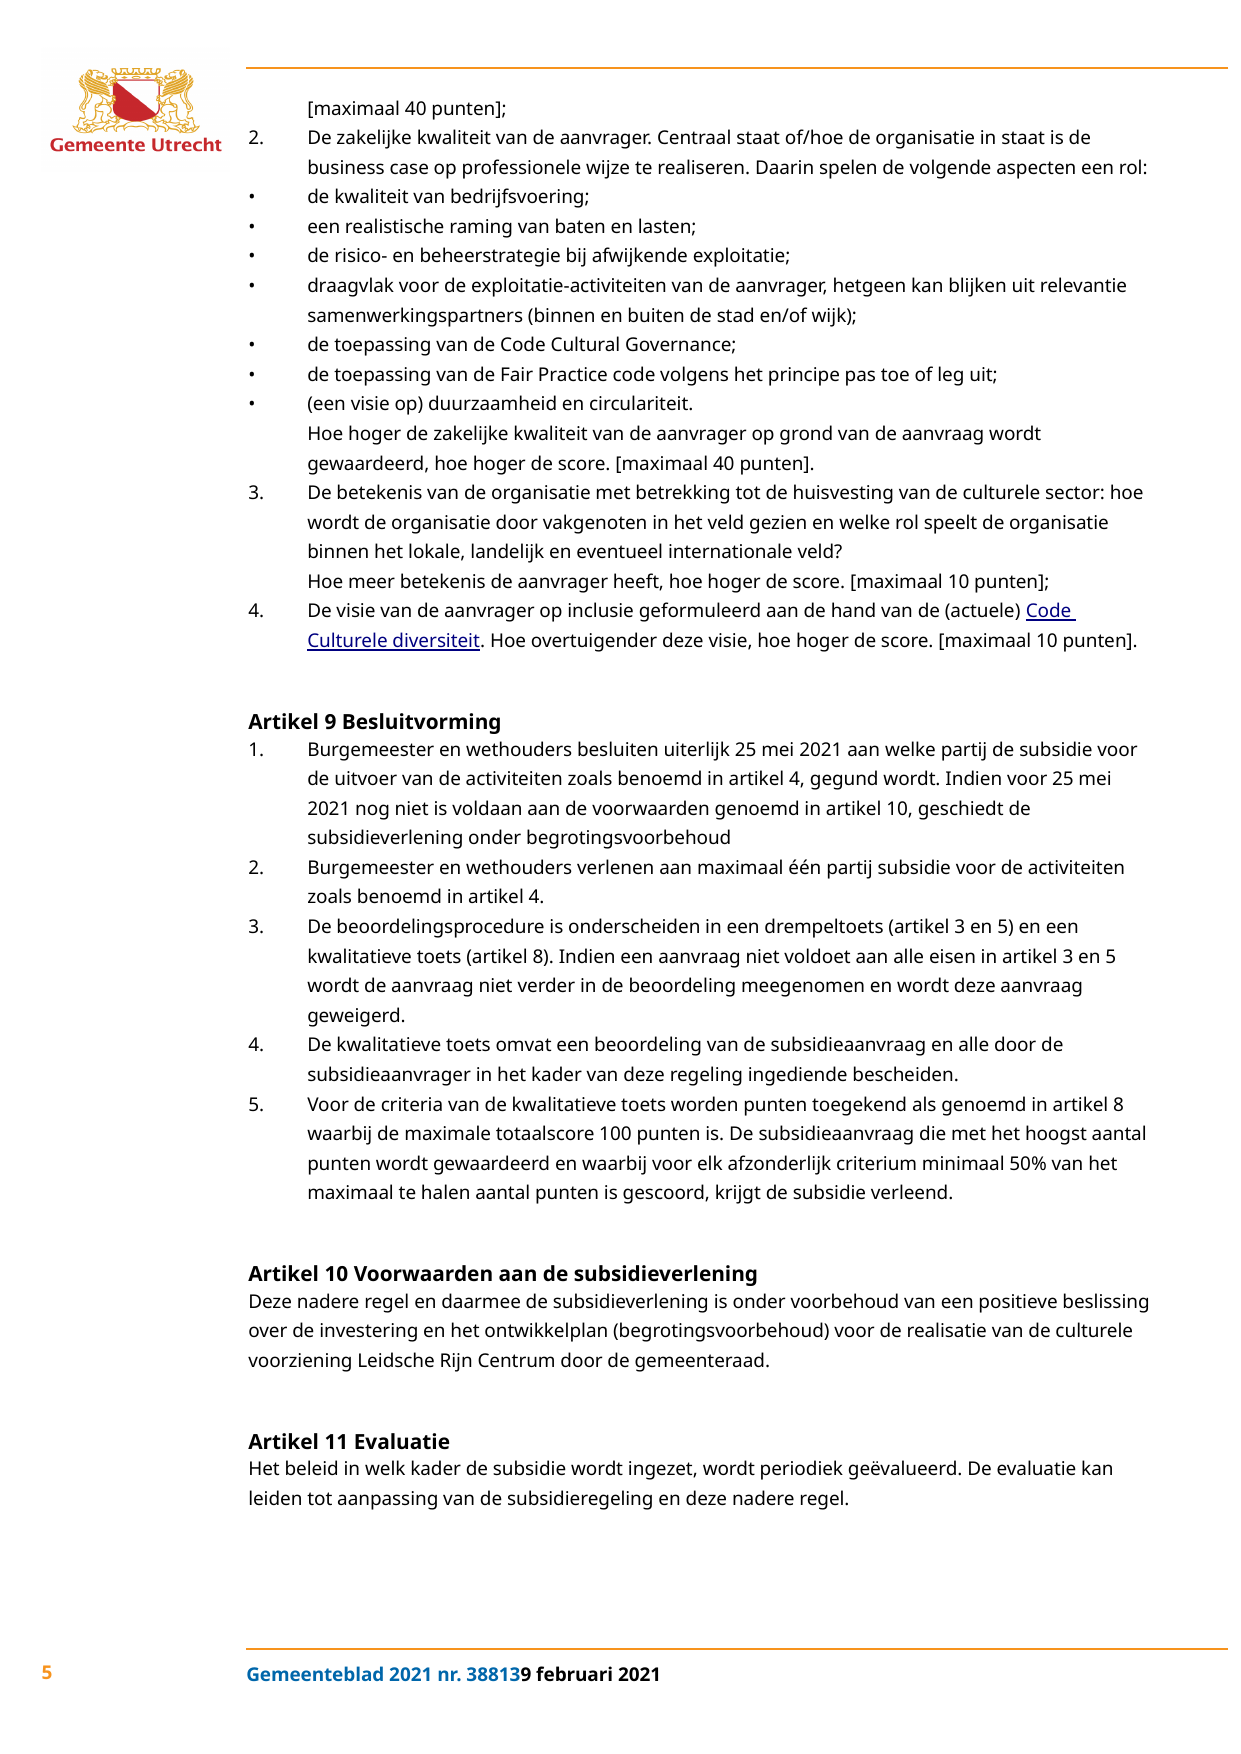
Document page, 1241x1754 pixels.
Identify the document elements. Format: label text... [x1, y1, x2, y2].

list een realistische raming van baten en lasten; [248, 213, 1152, 239]
list draagvlak voor de exploitatie-activiteiten van de aanvrager, hetgeen kan blijken uit relevantie samenwerkingspartners (binnen en buiten de stad en/of wijk); [248, 272, 1152, 328]
list [maximaal 40 punten]; [248, 95, 1152, 121]
list Burgemeester en wethouders verlenen aan maximaal één partij subsidie voor de activiteiten zoals benoemd in artikel 4. [248, 854, 1152, 909]
picture [41, 47, 231, 172]
list Hoe hoger de zakelijke kwaliteit van de aanvrager op grond van de aanvraag wordt gewaardeerd, hoe hoger de score. [maximaal 40 punten]. [248, 420, 1152, 476]
list de toepassing van de Code Cultural Governance; [248, 331, 1152, 357]
list de kwaliteit van bedrijfsvoering; [248, 183, 1152, 209]
list (een visie op) duurzaamheid en circulariteit. [248, 391, 1152, 416]
list Hoe meer betekenis de aanvrager heeft, hoe hoger de score. [maximaal 10 punten]; [248, 568, 1152, 594]
text Artikel 11 Evaluatie [248, 1427, 1152, 1456]
list de toepassing van de Fair Practice code volgens het principe pas toe of leg uit; [248, 361, 1152, 387]
list De kwalitatieve toets omvat een beoordeling van de subsidieaanvraag en alle door de subsidieaanvrager in het kader van deze regeling ingediende bescheiden. [248, 1032, 1152, 1087]
list de risico- en beheerstrategie bij afwijkende exploitatie; [248, 243, 1152, 268]
list De betekenis van de organisatie met betrekking tot de huisvesting van de culturele sector: hoe wordt de organisatie door vakgenoten in het veld gezien en welke rol speelt de organisatie binnen het lokale, landelijk en eventueel internationale veld? [248, 479, 1152, 564]
text Artikel 9 Besluitvorming [248, 707, 1152, 736]
list Burgemeester en wethouders besluiten uiterlijk 25 mei 2021 aan welke partij de subsidie voor de uitvoer van de activiteiten zoals benoemd in artikel 4, gegund wordt. Indien voor 25 mei 2021 nog niet is voldaan aan de voorwaarden genoemd in artikel 10, geschiedt de subsidieverlening onder begrotingsvoorbehoud [248, 736, 1152, 850]
text Het beleid in welk kader de subsidie wordt ingezet, wordt periodiek geëvalueerd. De evaluatie kan leiden tot aanpassing van de subsidieregeling en deze nadere regel. [248, 1456, 1152, 1511]
list Voor de criteria van de kwalitatieve toets worden punten toegekend als genoemd in artikel 8 waarbij de maximale totaalscore 100 punten is. De subsidieaanvraag die met het hoogst aantal punten wordt gewaardeerd en waarbij voor elk afzonderlijk criterium minimaal 50% van het maximaal te halen aantal punten is gescoord, krijgt de subsidie verleend. [248, 1091, 1152, 1205]
list De zakelijke kwaliteit van de aanvrager. Centraal staat of/hoe de organisatie in staat is de business case op professionele wijze te realiseren. Daarin spelen de volgende aspecten een rol: [248, 124, 1152, 180]
text Artikel 10 Voorwaarden aan de subsidieverlening [248, 1259, 1152, 1288]
list De beoordelingsprocedure is onderscheiden in een drempeltoets (artikel 3 en 5) en een kwalitatieve toets (artikel 8). Indien een aanvraag niet voldoet aan alle eisen in artikel 3 en 5 wordt de aanvraag niet verder in de beoordeling meegenomen en wordt deze aanvraag geweigerd. [248, 913, 1152, 1028]
list De visie van de aanvrager op inclusie geformuleerd aan de hand van de (actuele) Code Culturele diversiteit. Hoe overtuigender deze visie, hoe hoger de score. [maximaal 10 punten]. [248, 598, 1152, 653]
text Deze nadere regel en daarmee de subsidieverlening is onder voorbehoud van een positieve beslissing over de investering en het ontwikkelplan (begrotingsvoorbehoud) voor de realisatie van de culturele voorziening Leidsche Rijn Centrum door de gemeenteraad. [248, 1288, 1152, 1373]
